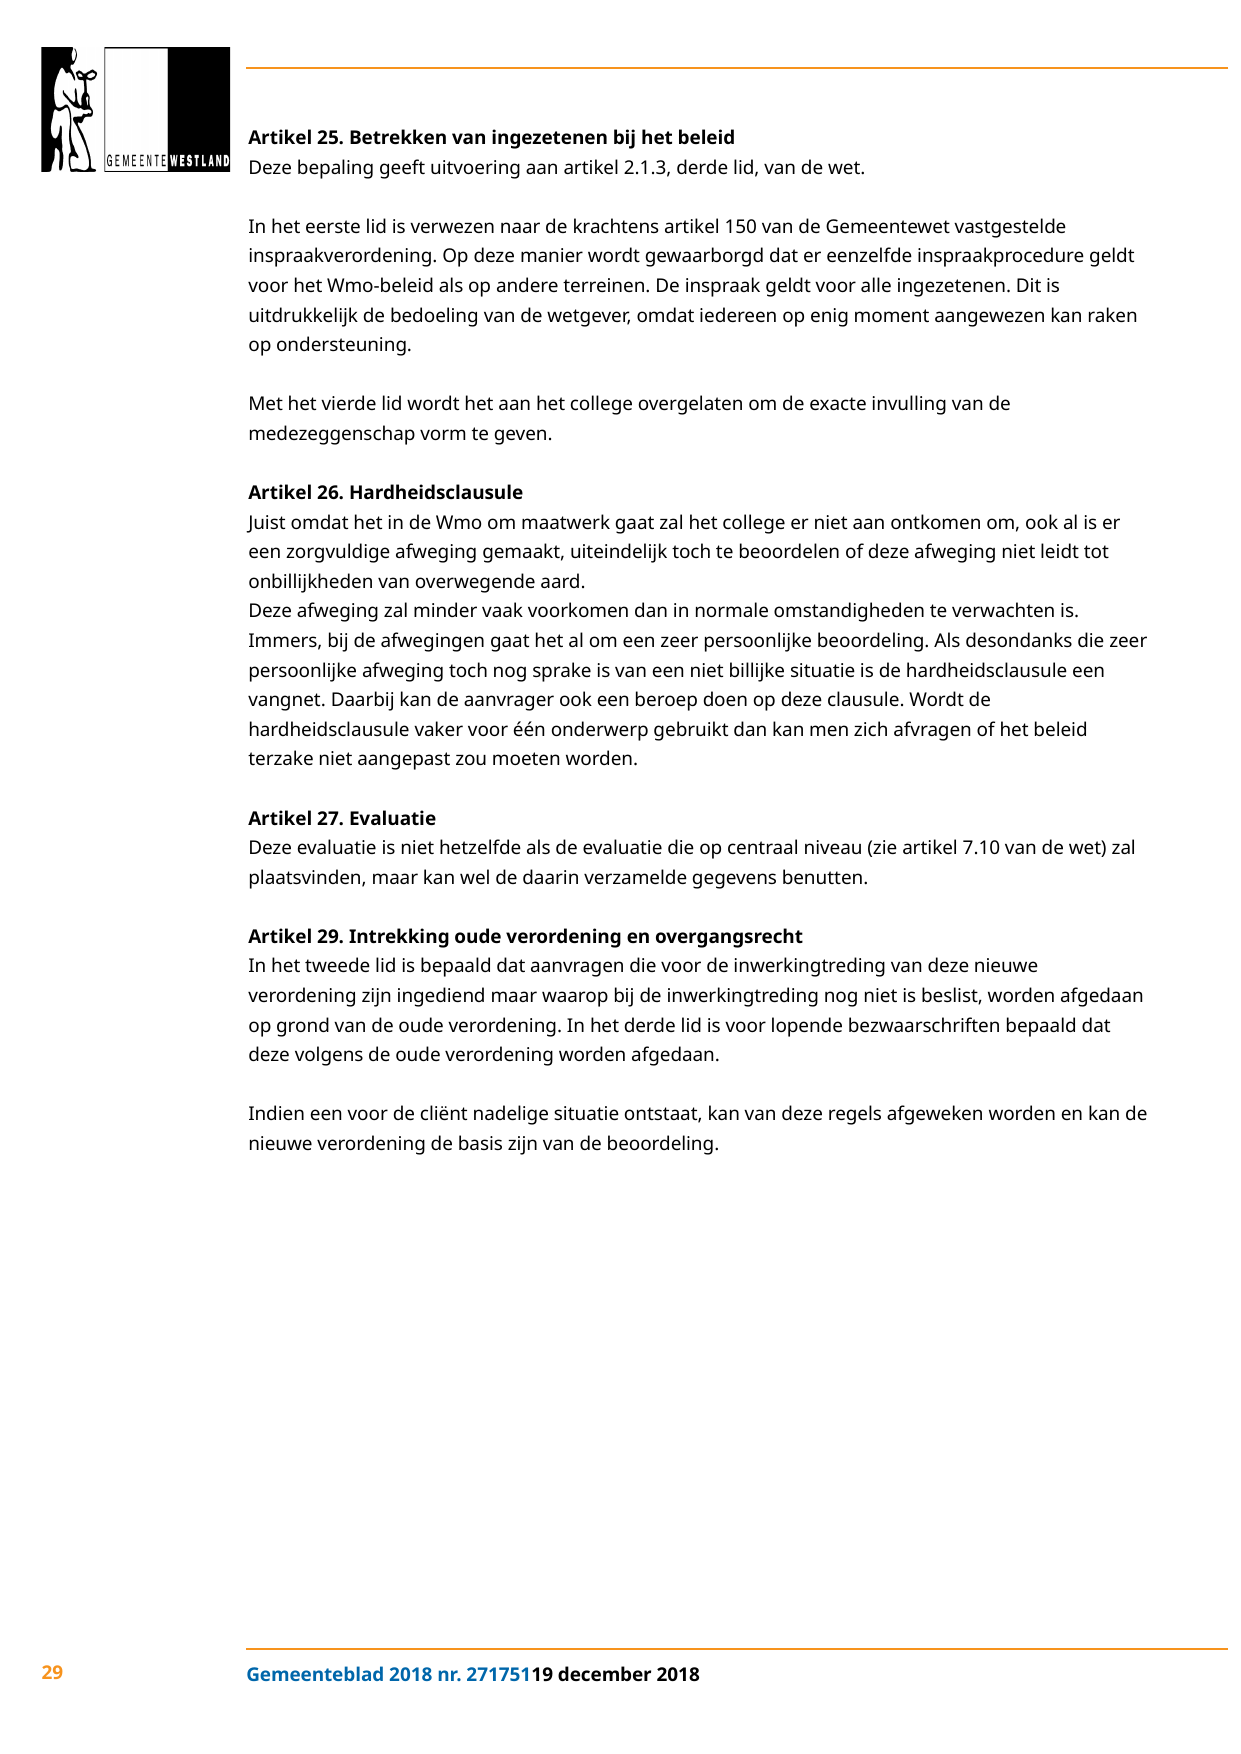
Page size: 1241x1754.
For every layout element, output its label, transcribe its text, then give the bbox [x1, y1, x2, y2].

text Artikel 25. Betrekken van ingezetenen bij het beleid [248, 124, 1152, 150]
text Deze afweging zal minder vaak voorkomen dan in normale omstandigheden te verwachten is. Immers, bij de afwegingen gaat het al om een zeer persoonlijke beoordeling. Als desondanks die zeer persoonlijke afweging toch nog sprake is van een niet billijke situatie is de hardheidsclausule een vangnet. Daarbij kan de aanvrager ook een beroep doen op deze clausule. Wordt de hardheidsclausule vaker voor één onderwerp gebruikt dan kan men zich afvragen of het beleid terzake niet aangepast zou moeten worden. [248, 598, 1152, 771]
text Artikel 29. Intrekking oude verordening en overgangsrecht [248, 923, 1152, 949]
picture [41, 47, 231, 172]
text Deze evaluatie is niet hetzelfde als de evaluatie die op centraal niveau (zie artikel 7.10 van de wet) zal plaatsvinden, maar kan wel de daarin verzamelde gegevens benutten. [248, 834, 1152, 890]
text Deze bepaling geeft uitvoering aan artikel 2.1.3, derde lid, van de wet. [248, 154, 1152, 180]
text In het tweede lid is bepaald dat aanvragen die voor de inwerkingtreding van deze nieuwe verordening zijn ingediend maar waarop bij de inwerkingtreding nog niet is beslist, worden afgedaan op grond van de oude verordening. In het derde lid is voor lopende bezwaarschriften bepaald dat deze volgens de oude verordening worden afgedaan. [248, 953, 1152, 1067]
text Artikel 27. Evaluatie [248, 805, 1152, 831]
text Juist omdat het in de Wmo om maatwerk gaat zal het college er niet aan ontkomen om, ook al is er een zorgvuldige afweging gemaakt, uiteindelijk toch te beoordelen of deze afweging niet leidt tot onbillijkheden van overwegende aard. [248, 509, 1152, 594]
text In het eerste lid is verwezen naar de krachtens artikel 150 van de Gemeentewet vastgestelde inspraakverordening. Op deze manier wordt gewaarborgd dat er eenzelfde inspraakprocedure geldt voor het Wmo-beleid als op andere terreinen. De inspraak geldt voor alle ingezetenen. Dit is uitdrukkelijk de bedoeling van de wetgever, omdat iedereen op enig moment aangewezen kan raken op ondersteuning. [248, 213, 1152, 357]
text Indien een voor de cliënt nadelige situatie ontstaat, kan van deze regels afgeweken worden en kan de nieuwe verordening de basis zijn van de beoordeling. [248, 1101, 1152, 1156]
text Met het vierde lid wordt het aan het college overgelaten om de exacte invulling van de medezeggenschap vorm te geven. [248, 391, 1152, 446]
text Artikel 26. Hardheidsclausule [248, 479, 1152, 505]
